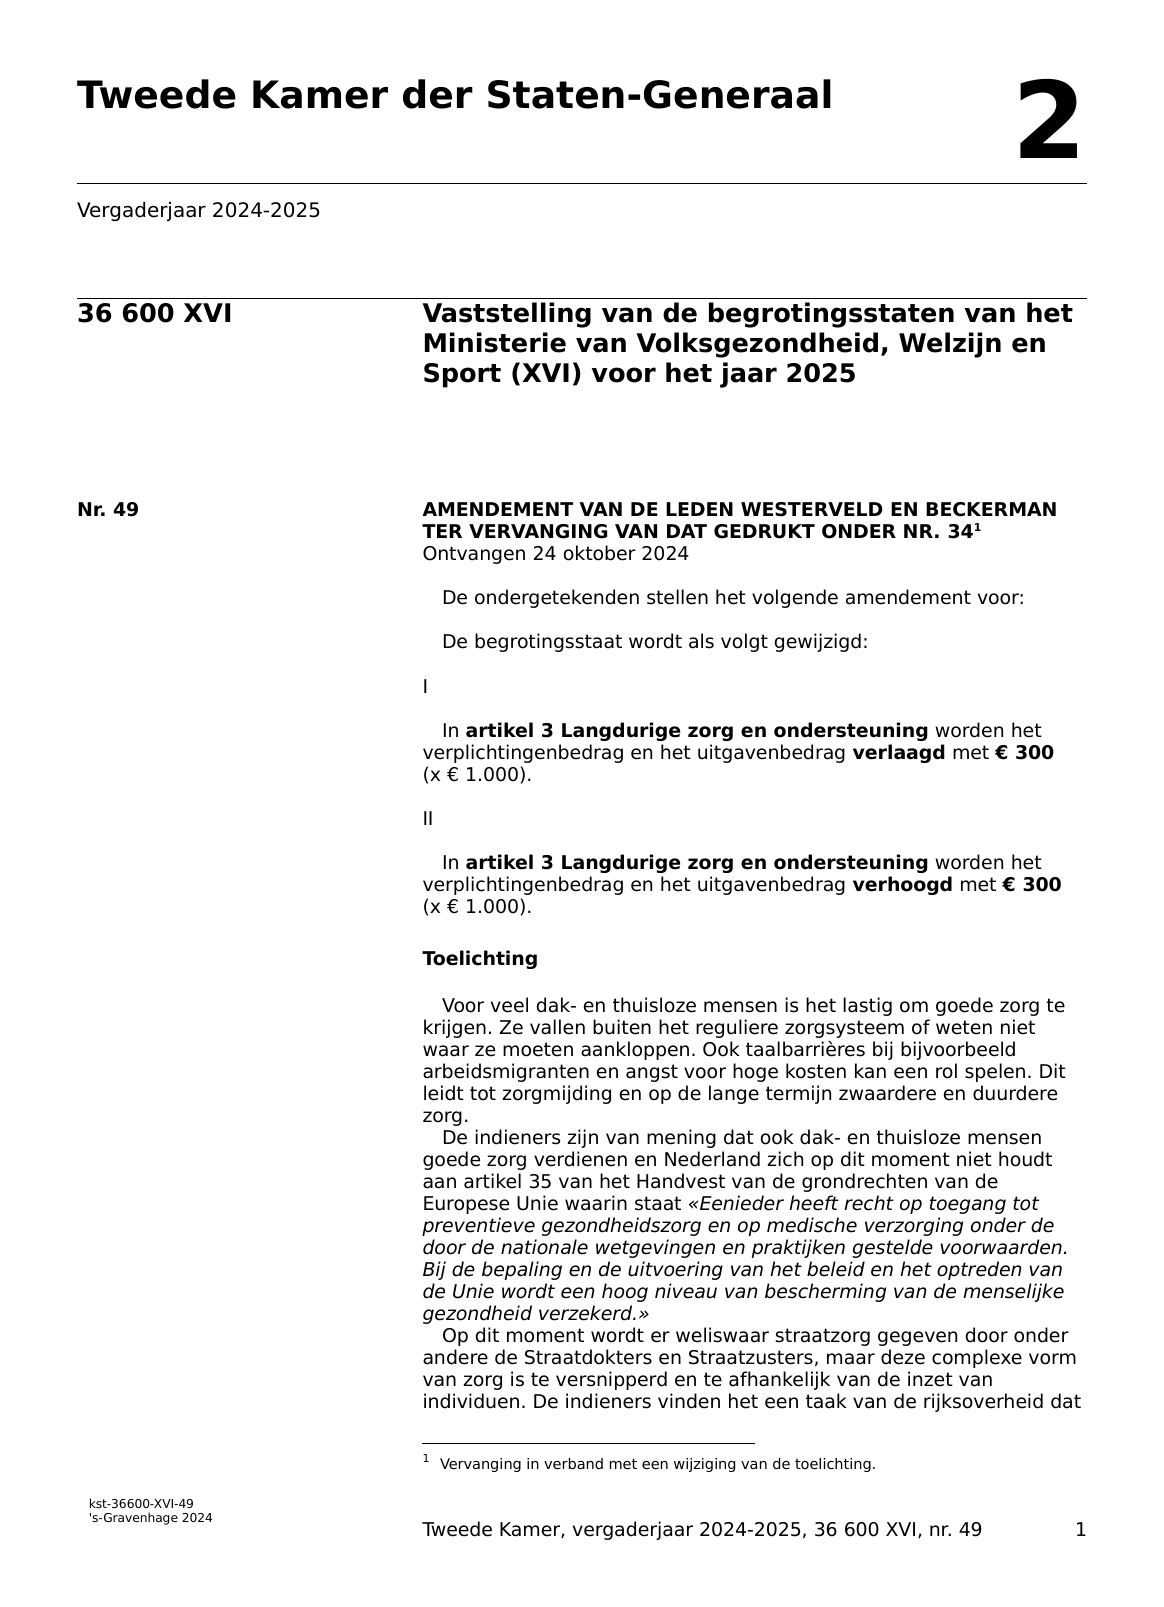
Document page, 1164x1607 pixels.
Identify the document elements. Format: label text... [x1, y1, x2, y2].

text In artikel 3 Langdurige zorg en ondersteuning worden het verplichtingenbedrag en het uitgavenbedrag verhoogd met € 300 (x € 1.000). [422, 852, 1087, 918]
subtitle 36 600 XVI Vaststelling van de begrotingsstaten van het Ministerie van Volksgezondheid, Welzijn en Sport (XVI) voor het jaar 2025 [77, 299, 1087, 388]
table_cell Vergaderjaar 2024-2025 [77, 184, 1087, 298]
text II [422, 808, 1087, 830]
subtitle Toelichting [422, 948, 1087, 970]
text Ontvangen 24 oktober 2024 [422, 543, 1087, 565]
subtitle Nr. 49 AMENDEMENT VAN DE LEDEN WESTERVELD EN BECKERMAN TER VERVANGING VAN DAT GEDRUKT ONDER NR. 34 [77, 499, 1087, 543]
text Op dit moment wordt er weliswaar straatzorg gegeven door onder andere de Straatdokters en Straatzusters, maar deze complexe vorm van zorg is te versnipperd en te afhankelijk van de inzet van individuen. De indieners vinden het een taak van de rijksoverheid dat [422, 1324, 1087, 1412]
text De begrotingsstaat wordt als volgt gewijzigd: [422, 631, 1087, 653]
text Voor veel dak- en thuisloze mensen is het lastig om goede zorg te krijgen. Ze vallen buiten het reguliere zorgsysteem of weten niet waar ze moeten aankloppen. Ook taalbarrières bij bijvoorbeeld arbeidsmigranten en angst voor hoge kosten kan een rol spelen. Dit leidt tot zorgmijding en op de lange termijn zwaardere en duurdere zorg. [422, 995, 1087, 1127]
text I [422, 676, 1087, 697]
text In artikel 3 Langdurige zorg en ondersteuning worden het verplichtingenbedrag en het uitgavenbedrag verlaagd met € 300 (x € 1.000). [422, 720, 1087, 786]
table_header Tweede Kamer der Staten-Generaal [77, 59, 886, 183]
text 's-Gravenhage 2024 [88, 1511, 323, 1525]
text De ondergetekenden stellen het volgende amendement voor: [422, 587, 1087, 609]
table_header 2 [886, 59, 1087, 183]
text De indieners zijn van mening dat ook dak- en thuisloze mensen goede zorg verdienen en Nederland zich op dit moment niet houdt aan artikel 35 van het Handvest van de grondrechten van de Europese Unie waarin staat «Eenieder heeft recht op toegang tot preventieve gezondheidszorg en op medische verzorging onder de door de nationale wetgevingen en praktijken gestelde voorwaarden. Bij de bepaling en de uitvoering van het beleid en het optreden van de Unie wordt een hoog niveau van bescherming van de menselijke gezondheid verzekerd.» [422, 1127, 1087, 1324]
text kst-36600-XVI-49 [88, 1497, 323, 1511]
text Vervanging in verband met een wijziging van de toelichting. [422, 1452, 1087, 1474]
